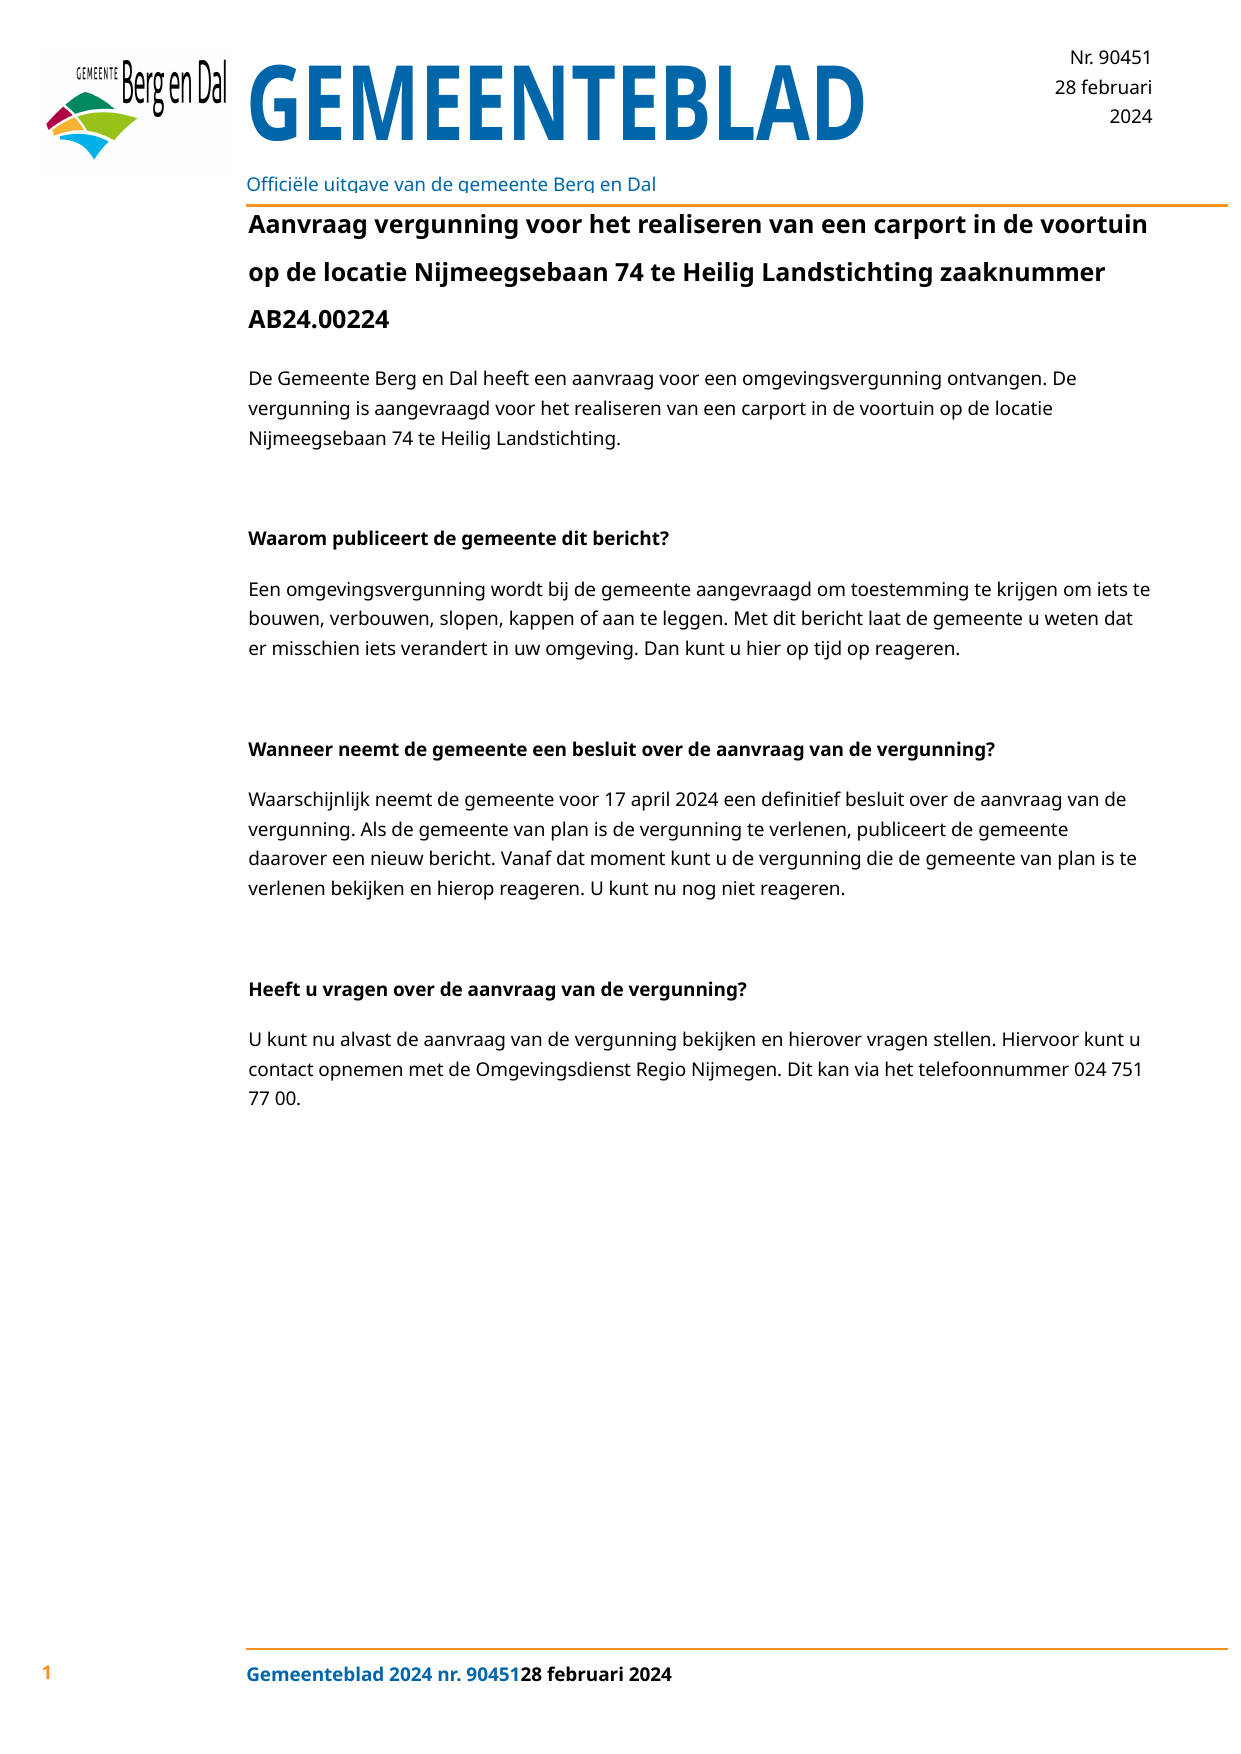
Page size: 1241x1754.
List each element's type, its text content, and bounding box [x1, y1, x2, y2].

text De Gemeente Berg en Dal heeft een aanvraag voor een omgevingsvergunning ontvangen. De vergunning is aangevraagd voor het realiseren van een carport in de voortuin op de locatie Nijmeegsebaan 74 te Heilig Landstichting. [248, 366, 1152, 450]
picture [41, 47, 231, 172]
text Wanneer neemt de gemeente een besluit over de aanvraag van de vergunning? [248, 736, 1152, 762]
text Aanvraag vergunning voor het realiseren van een carport in de voortuin op de locatie Nijmeegsebaan 74 te Heilig Landstichting zaaknummer AB24.00224 [248, 207, 1152, 336]
text Heeft u vragen over de aanvraag van de vergunning? [248, 976, 1152, 1002]
text Een omgevingsvergunning wordt bij de gemeente aangevraagd om toestemming te krijgen om iets te bouwen, verbouwen, slopen, kappen of aan te leggen. Met dit bericht laat de gemeente u weten dat er misschien iets verandert in uw omgeving. Dan kunt u hier op tijd op reageren. [248, 576, 1152, 661]
text U kunt nu alvast de aanvraag van de vergunning bekijken en hierover vragen stellen. Hiervoor kunt u contact opnemen met de Omgevingsdienst Regio Nijmegen. Dit kan via het telefoonnummer 024 751 77 00. [248, 1026, 1152, 1111]
text Waarschijnlijk neemt de gemeente voor 17 april 2024 een definitief besluit over de aanvraag van de vergunning. Als de gemeente van plan is de vergunning te verlenen, publiceert de gemeente daarover een nieuw bericht. Vanaf dat moment kunt u de vergunning die de gemeente van plan is te verlenen bekijken en hierop reageren. U kunt nu nog niet reageren. [248, 786, 1152, 901]
text Waarom publiceert de gemeente dit bericht? [248, 526, 1152, 551]
